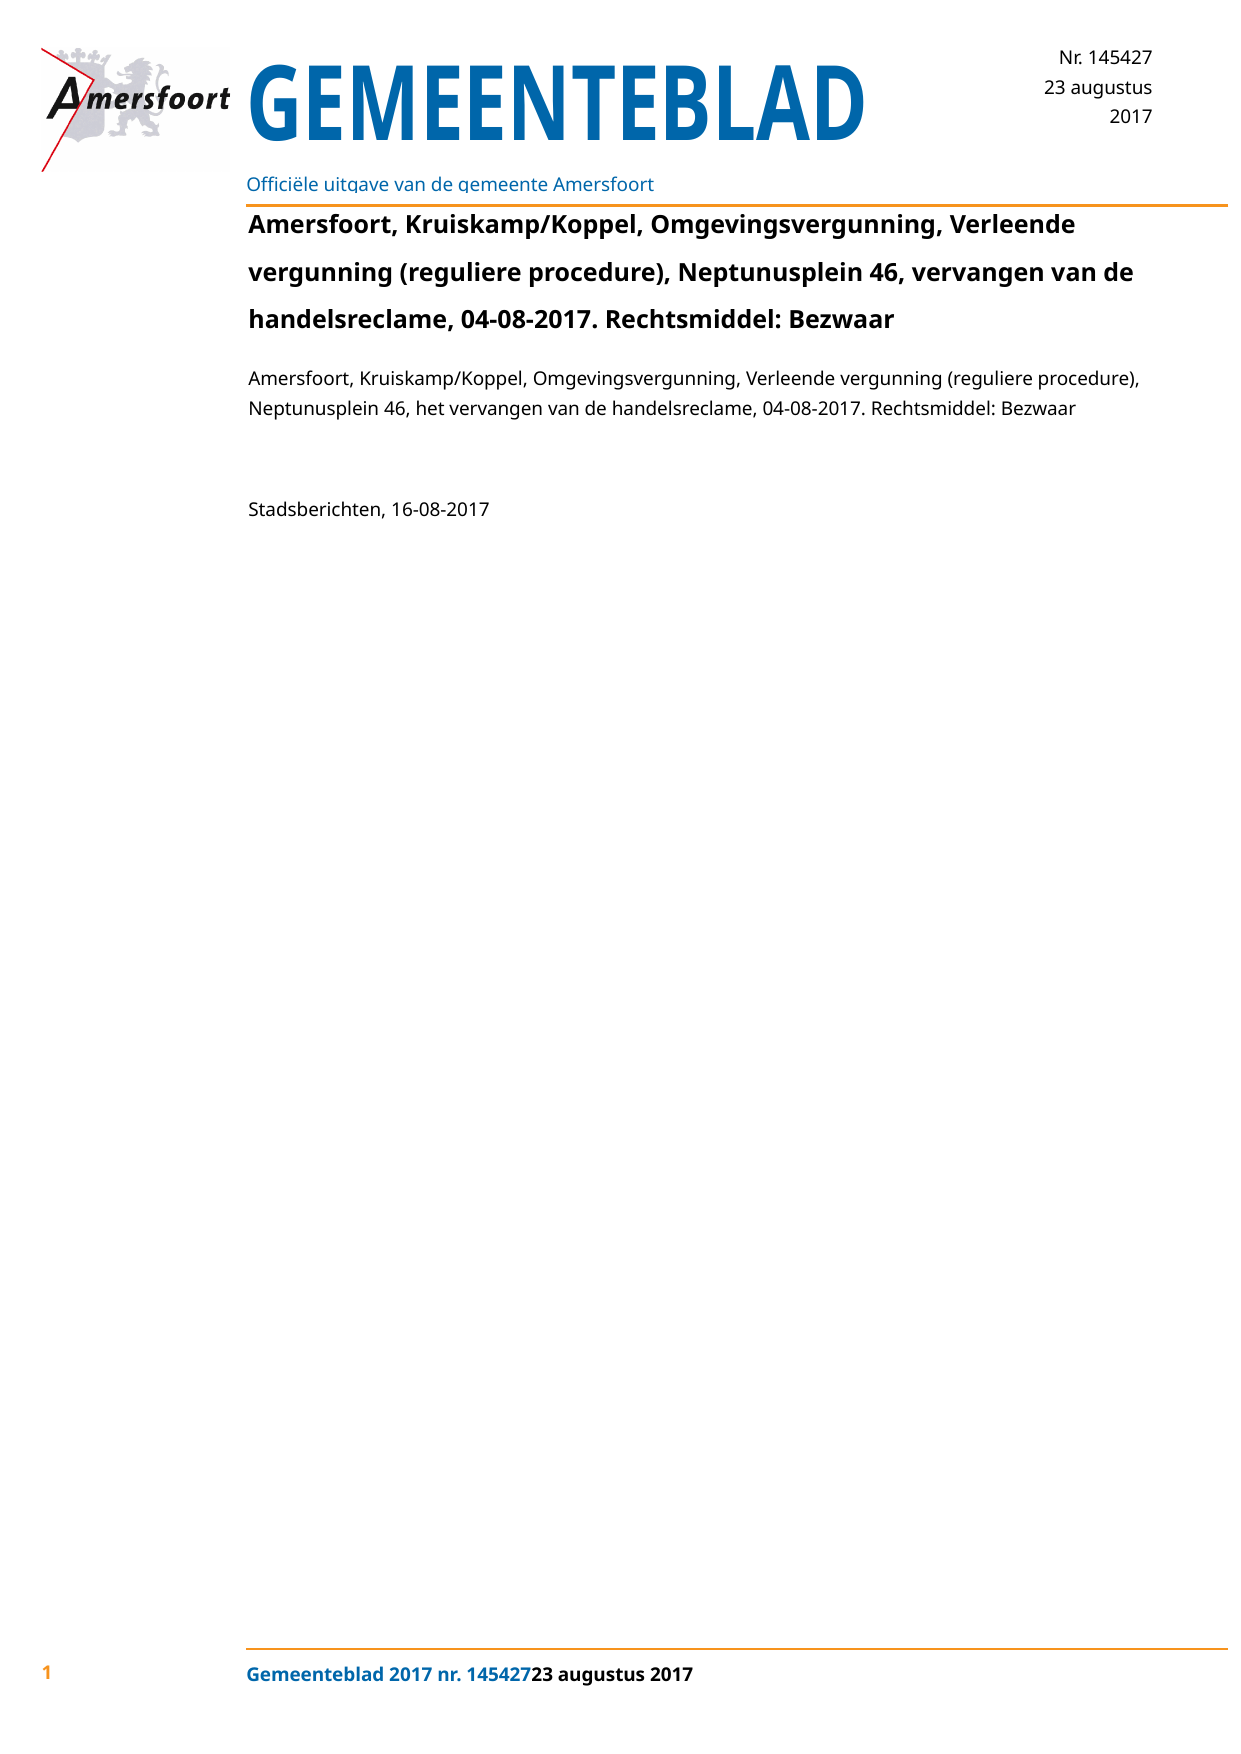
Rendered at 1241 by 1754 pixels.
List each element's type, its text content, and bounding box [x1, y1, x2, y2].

text Amersfoort, Kruiskamp/Koppel, Omgevingsvergunning, Verleende vergunning (reguliere procedure), Neptunusplein 46, het vervangen van de handelsreclame, 04-08-2017. Rechtsmiddel: Bezwaar [248, 366, 1152, 421]
text Stadsberichten, 16-08-2017 [248, 496, 1152, 522]
picture [41, 47, 231, 172]
text Amersfoort, Kruiskamp/Koppel, Omgevingsvergunning, Verleende vergunning (reguliere procedure), Neptunusplein 46, vervangen van de handelsreclame, 04-08-2017. Rechtsmiddel: Bezwaar [248, 207, 1152, 336]
